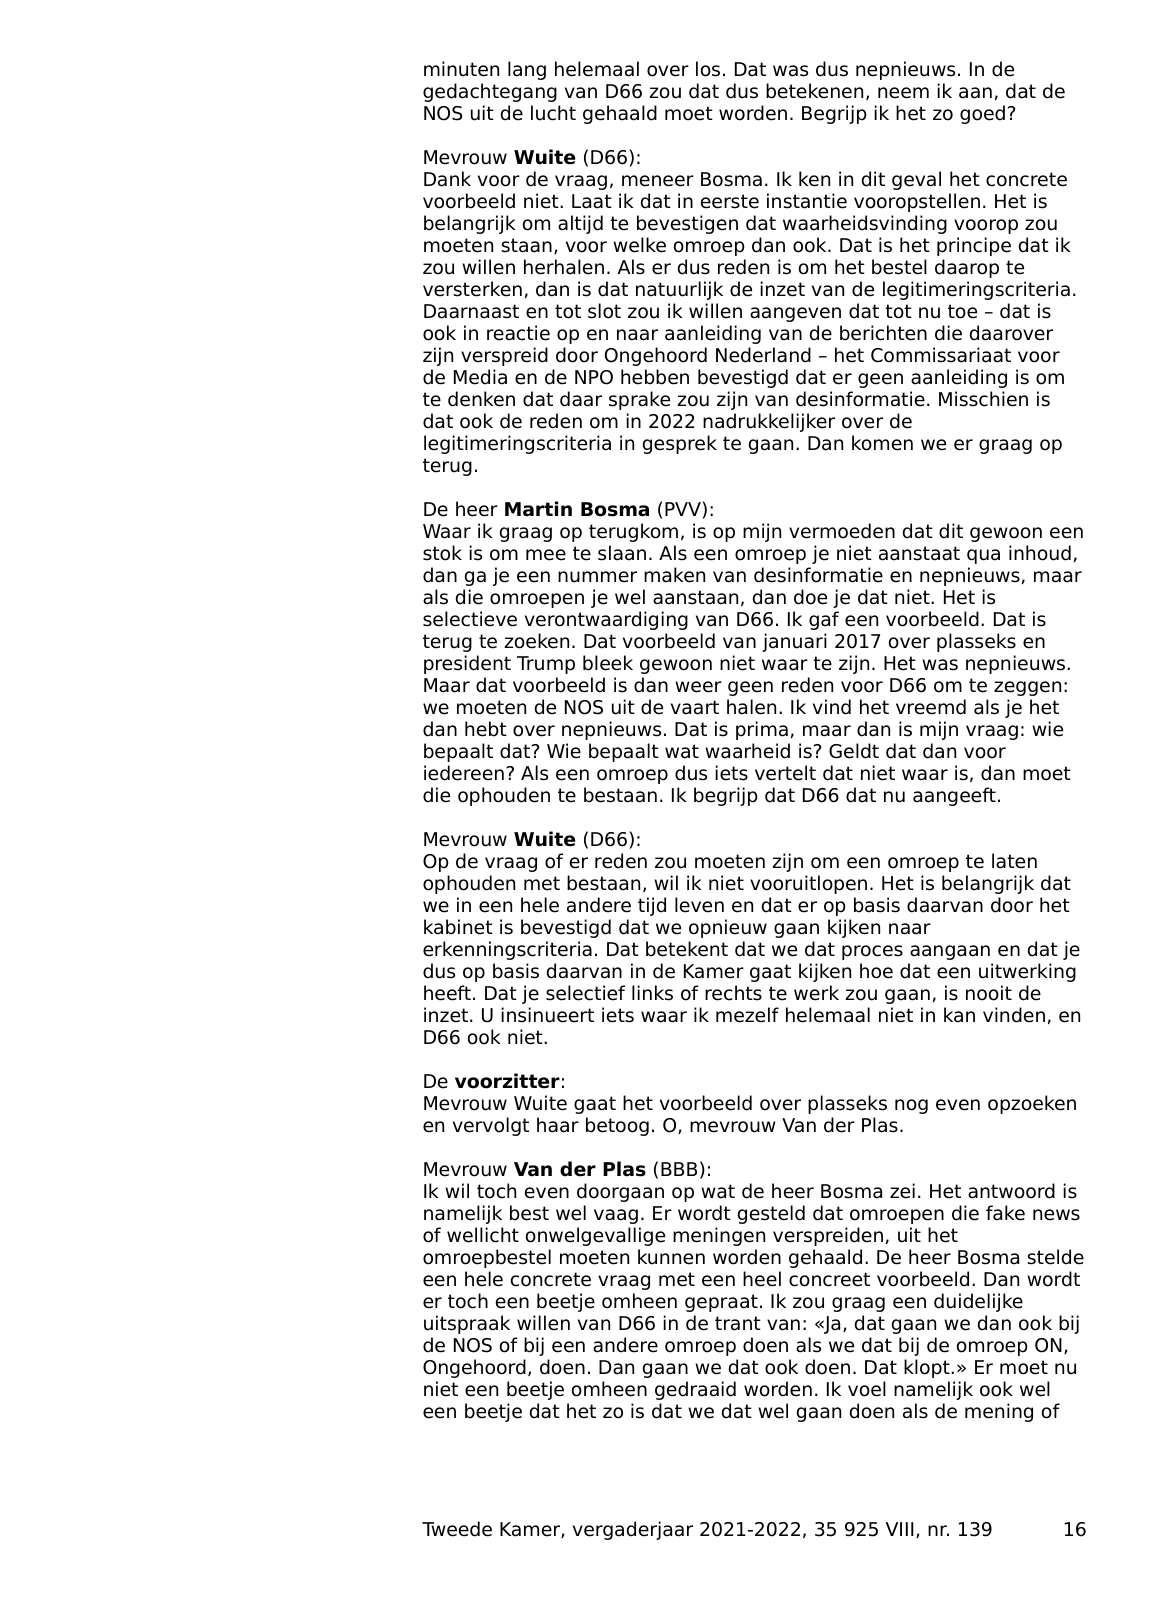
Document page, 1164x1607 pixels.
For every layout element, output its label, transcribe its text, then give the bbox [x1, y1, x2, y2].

text minuten lang helemaal over los. Dat was dus nepnieuws. In de gedachtegang van D66 zou dat dus betekenen, neem ik aan, dat de NOS uit de lucht gehaald moet worden. Begrijp ik het zo goed? [422, 59, 1087, 125]
text Ik wil toch even doorgaan op wat de heer Bosma zei. Het antwoord is namelijk best wel vaag. Er wordt gesteld dat omroepen die fake news of wellicht onwelgevallige meningen verspreiden, uit het omroepbestel moeten kunnen worden gehaald. De heer Bosma stelde een hele concrete vraag met een heel concreet voorbeeld. Dan wordt er toch een beetje omheen gepraat. Ik zou graag een duidelijke uitspraak willen van D66 in de trant van: «Ja, dat gaan we dan ook bij de NOS of bij een andere omroep doen als we dat bij de omroep ON, Ongehoord, doen. Dan gaan we dat ook doen. Dat klopt.» Er moet nu niet een beetje omheen gedraaid worden. Ik voel namelijk ook wel een beetje dat het zo is dat we dat wel gaan doen als de mening of [422, 1181, 1087, 1423]
text Mevrouw Wuite gaat het voorbeeld over plasseks nog even opzoeken en vervolgt haar betoog. O, mevrouw Van der Plas. [422, 1093, 1087, 1137]
text Mevrouw Van der Plas (BBB): [422, 1159, 1087, 1181]
text De heer Martin Bosma (PVV): [422, 499, 1087, 521]
text Mevrouw Wuite (D66): [422, 829, 1087, 851]
text Mevrouw Wuite (D66): [422, 147, 1087, 169]
text Op de vraag of er reden zou moeten zijn om een omroep te laten ophouden met bestaan, wil ik niet vooruitlopen. Het is belangrijk dat we in een hele andere tijd leven en dat er op basis daarvan door het kabinet is bevestigd dat we opnieuw gaan kijken naar erkenningscriteria. Dat betekent dat we dat proces aangaan en dat je dus op basis daarvan in de Kamer gaat kijken hoe dat een uitwerking heeft. Dat je selectief links of rechts te werk zou gaan, is nooit de inzet. U insinueert iets waar ik mezelf helemaal niet in kan vinden, en D66 ook niet. [422, 851, 1087, 1049]
text Waar ik graag op terugkom, is op mijn vermoeden dat dit gewoon een stok is om mee te slaan. Als een omroep je niet aanstaat qua inhoud, dan ga je een nummer maken van desinformatie en nepnieuws, maar als die omroepen je wel aanstaan, dan doe je dat niet. Het is selectieve verontwaardiging van D66. Ik gaf een voorbeeld. Dat is terug te zoeken. Dat voorbeeld van januari 2017 over plasseks en president Trump bleek gewoon niet waar te zijn. Het was nepnieuws. Maar dat voorbeeld is dan weer geen reden voor D66 om te zeggen: we moeten de NOS uit de vaart halen. Ik vind het vreemd als je het dan hebt over nepnieuws. Dat is prima, maar dan is mijn vraag: wie bepaalt dat? Wie bepaalt wat waarheid is? Geldt dat dan voor iedereen? Als een omroep dus iets vertelt dat niet waar is, dan moet die ophouden te bestaan. Ik begrijp dat D66 dat nu aangeeft. [422, 521, 1087, 807]
text De voorzitter: [422, 1071, 1087, 1093]
text Dank voor de vraag, meneer Bosma. Ik ken in dit geval het concrete voorbeeld niet. Laat ik dat in eerste instantie vooropstellen. Het is belangrijk om altijd te bevestigen dat waarheidsvinding voorop zou moeten staan, voor welke omroep dan ook. Dat is het principe dat ik zou willen herhalen. Als er dus reden is om het bestel daarop te versterken, dan is dat natuurlijk de inzet van de legitimeringscriteria. Daarnaast en tot slot zou ik willen aangeven dat tot nu toe – dat is ook in reactie op en naar aanleiding van de berichten die daarover zijn verspreid door Ongehoord Nederland – het Commissariaat voor de Media en de NPO hebben bevestigd dat er geen aanleiding is om te denken dat daar sprake zou zijn van desinformatie. Misschien is dat ook de reden om in 2022 nadrukkelijker over de legitimeringscriteria in gesprek te gaan. Dan komen we er graag op terug. [422, 169, 1087, 477]
